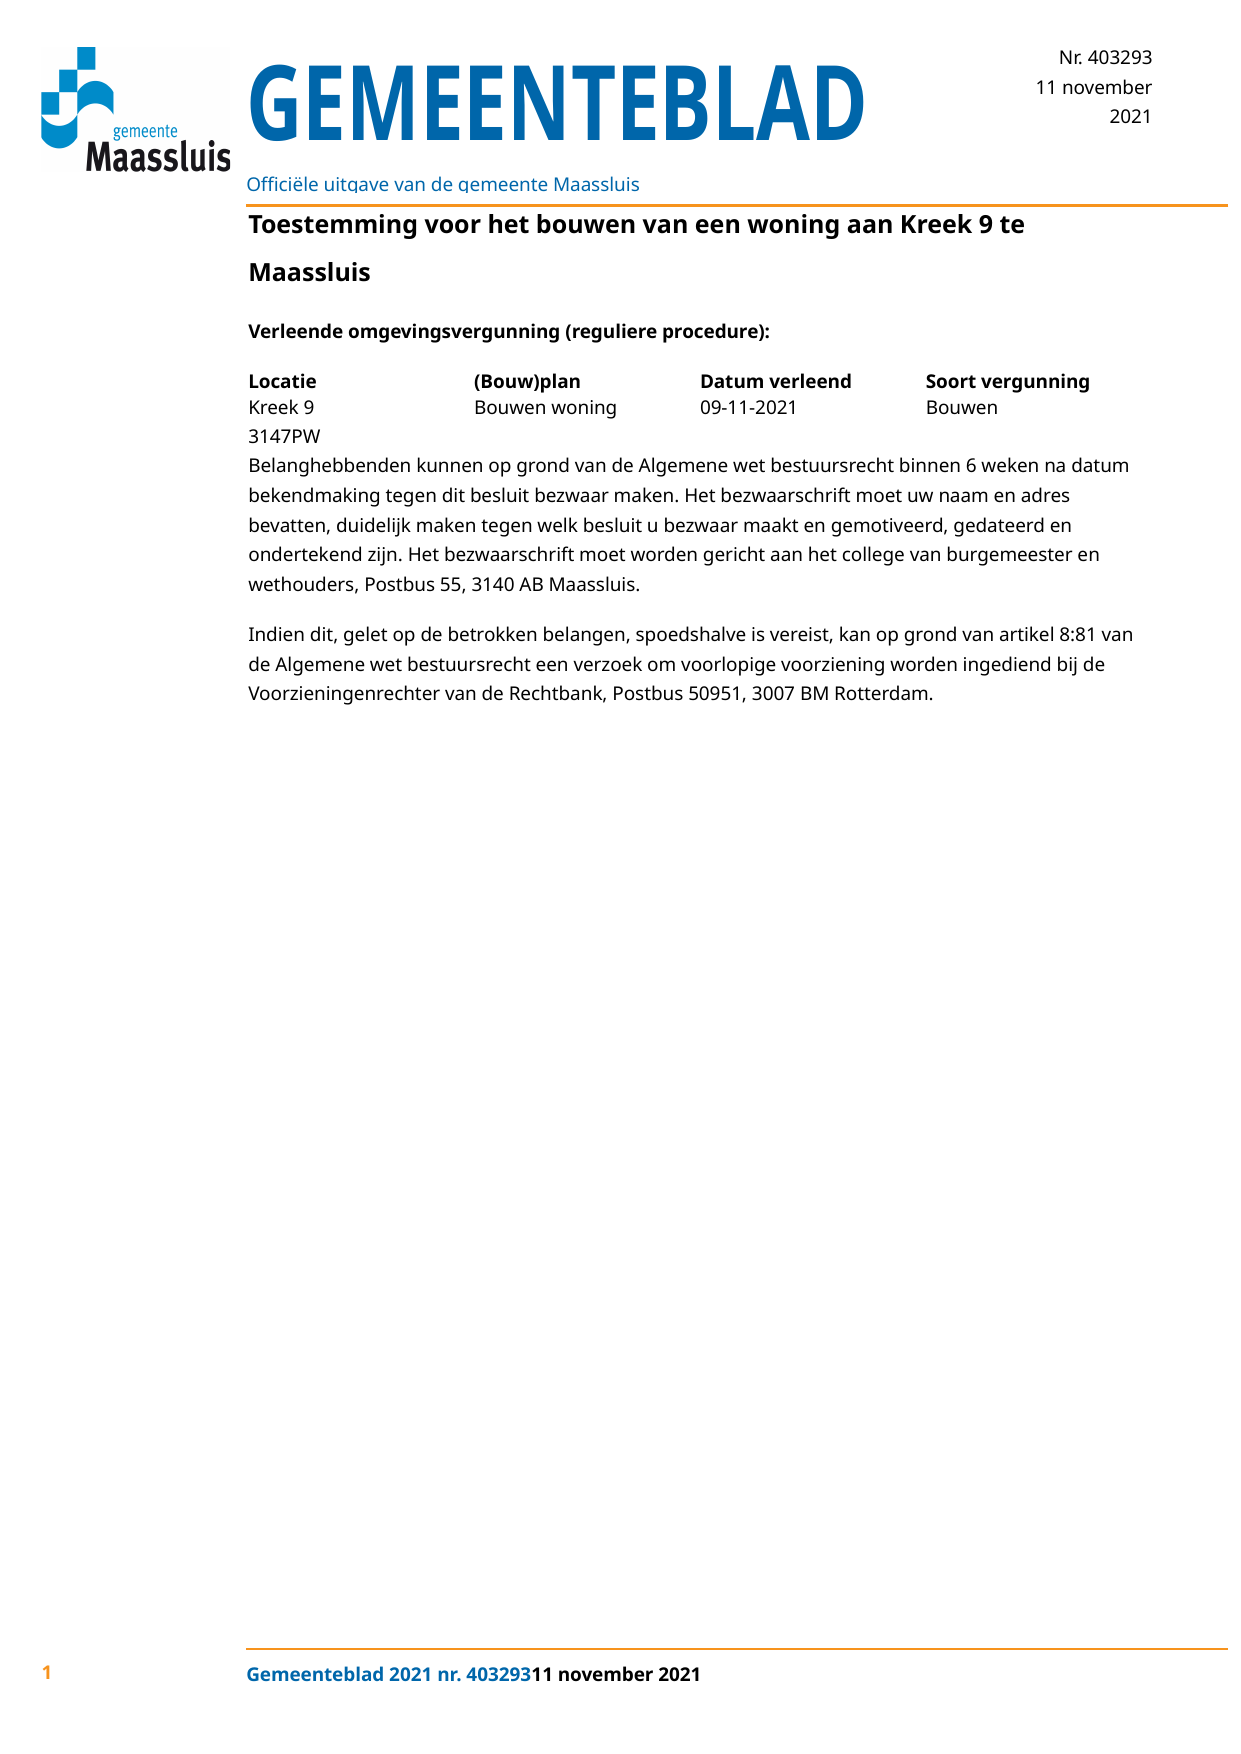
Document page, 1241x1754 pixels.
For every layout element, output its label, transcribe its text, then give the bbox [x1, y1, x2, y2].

text Verleende omgevingsvergunning (reguliere procedure): [248, 318, 1152, 344]
picture [41, 47, 231, 172]
table_header Soort vergunning [926, 369, 1152, 394]
text Belanghebbenden kunnen op grond van de Algemene wet bestuursrecht binnen 6 weken na datum bekendmaking tegen dit besluit bezwaar maken. Het bezwaarschrift moet uw naam en adres bevatten, duidelijk maken tegen welk besluit u bezwaar maakt en gemotiveerd, gedateerd en ondertekend zijn. Het bezwaarschrift moet worden gericht aan het college van burgemeester en wethouders, Postbus 55, 3140 AB Maassluis. [248, 453, 1152, 597]
table_header (Bouw)plan [474, 369, 700, 394]
table_cell 09-11-2021 [700, 394, 926, 449]
text Indien dit, gelet op de betrokken belangen, spoedshalve is vereist, kan op grond van artikel 8:81 van de Algemene wet bestuursrecht een verzoek om voorlopige voorziening worden ingediend bij de Voorzieningenrechter van de Rechtbank, Postbus 50951, 3007 BM Rotterdam. [248, 621, 1152, 706]
text Toestemming voor het bouwen van een woning aan Kreek 9 te Maassluis [248, 207, 1152, 288]
table_header Locatie [248, 369, 474, 394]
table_cell Bouwen [926, 394, 1152, 449]
table_cell Bouwen woning [474, 394, 700, 449]
table_header Datum verleend [700, 369, 926, 394]
table_cell Kreek 9 3147PW [248, 394, 474, 449]
picture [41, 47, 77, 92]
